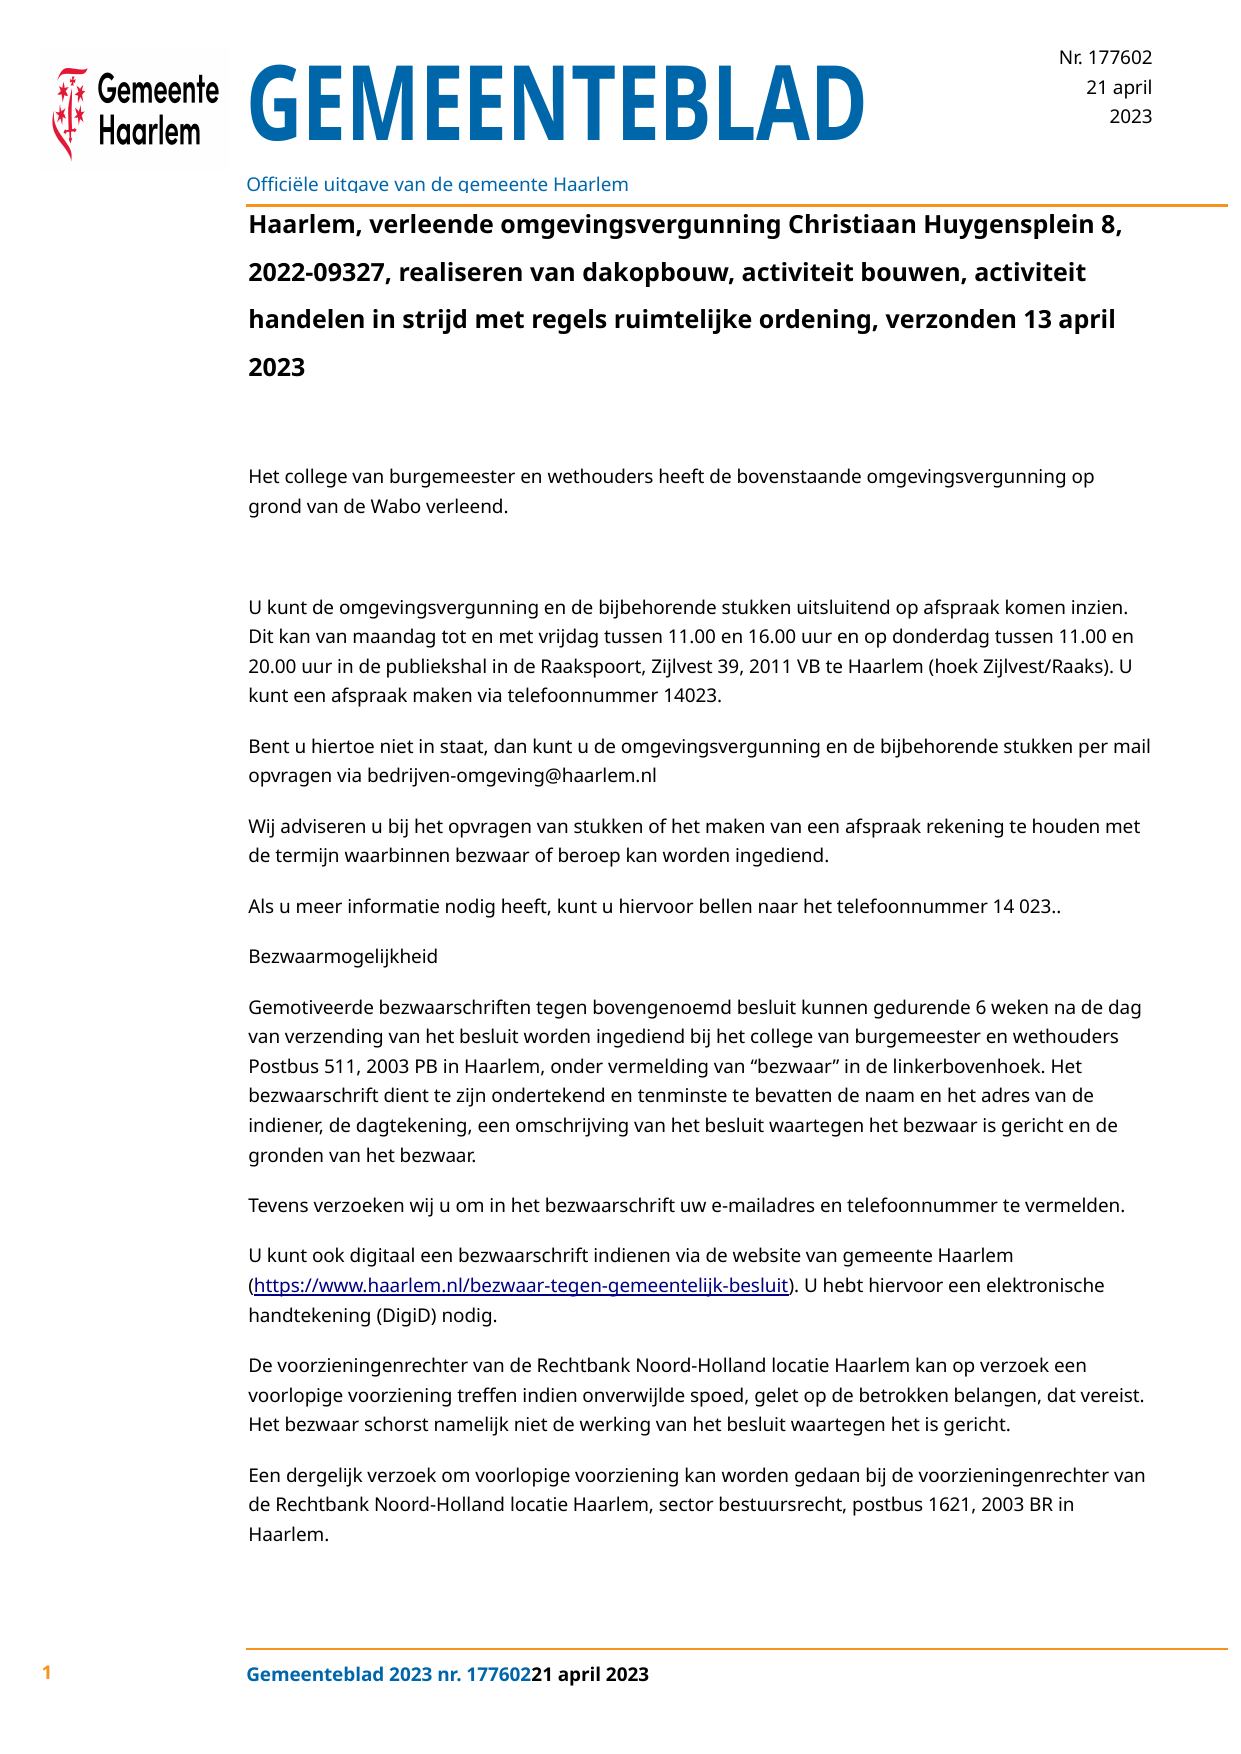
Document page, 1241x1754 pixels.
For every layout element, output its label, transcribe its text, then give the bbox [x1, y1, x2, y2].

text Tevens verzoeken wij u om in het bezwaarschrift uw e-mailadres en telefoonnummer te vermelden. [248, 1192, 1152, 1218]
text Gemotiveerde bezwaarschriften tegen bovengenoemd besluit kunnen gedurende 6 weken na de dag van verzending van het besluit worden ingediend bij het college van burgemeester en wethouders Postbus 511, 2003 PB in Haarlem, onder vermelding van “bezwaar” in de linkerbovenhoek. Het bezwaarschrift dient te zijn ondertekend en tenminste te bevatten de naam en het adres van de indiener, de dagtekening, een omschrijving van het besluit waartegen het bezwaar is gericht en de gronden van het bezwaar. [248, 994, 1152, 1168]
picture [41, 47, 231, 172]
text De voorzieningenrechter van de Rechtbank Noord-Holland locatie Haarlem kan op verzoek een voorlopige voorziening treffen indien onverwijlde spoed, gelet op de betrokken belangen, dat vereist. Het bezwaar schorst namelijk niet de werking van het besluit waartegen het is gericht. [248, 1352, 1152, 1437]
text U kunt ook digitaal een bezwaarschrift indienen via de website van gemeente Haarlem (https://www.haarlem.nl/bezwaar-tegen-gemeentelijk-besluit). U hebt hiervoor een elektronische handtekening (DigiD) nodig. [248, 1243, 1152, 1328]
text Een dergelijk verzoek om voorlopige voorziening kan worden gedaan bij de voorzieningenrechter van de Rechtbank Noord-Holland locatie Haarlem, sector bestuursrecht, postbus 1621, 2003 BR in Haarlem. [248, 1462, 1152, 1547]
text Haarlem, verleende omgevingsvergunning Christiaan Huygensplein 8, 2022-09327, realiseren van dakopbouw, activiteit bouwen, activiteit handelen in strijd met regels ruimtelijke ordening, verzonden 13 april 2023 [248, 207, 1152, 384]
text Het college van burgemeester en wethouders heeft de bovenstaande omgevingsvergunning op grond van de Wabo verleend. [248, 463, 1152, 519]
text Wij adviseren u bij het opvragen van stukken of het maken van een afspraak rekening te houden met de termijn waarbinnen bezwaar of beroep kan worden ingediend. [248, 813, 1152, 868]
text U kunt de omgevingsvergunning en de bijbehorende stukken uitsluitend op afspraak komen inzien. Dit kan van maandag tot en met vrijdag tussen 11.00 en 16.00 uur en op donderdag tussen 11.00 en 20.00 uur in de publiekshal in de Raakspoort, Zijlvest 39, 2011 VB te Haarlem (hoek Zijlvest/Raaks). U kunt een afspraak maken via telefoonnummer 14023. [248, 594, 1152, 708]
text Bezwaarmogelijkheid [248, 943, 1152, 969]
text Bent u hiertoe niet in staat, dan kunt u de omgevingsvergunning en de bijbehorende stukken per mail opvragen via bedrijven-omgeving@haarlem.nl [248, 733, 1152, 788]
text Als u meer informatie nodig heeft, kunt u hiervoor bellen naar het telefoonnummer 14 023.. [248, 893, 1152, 919]
